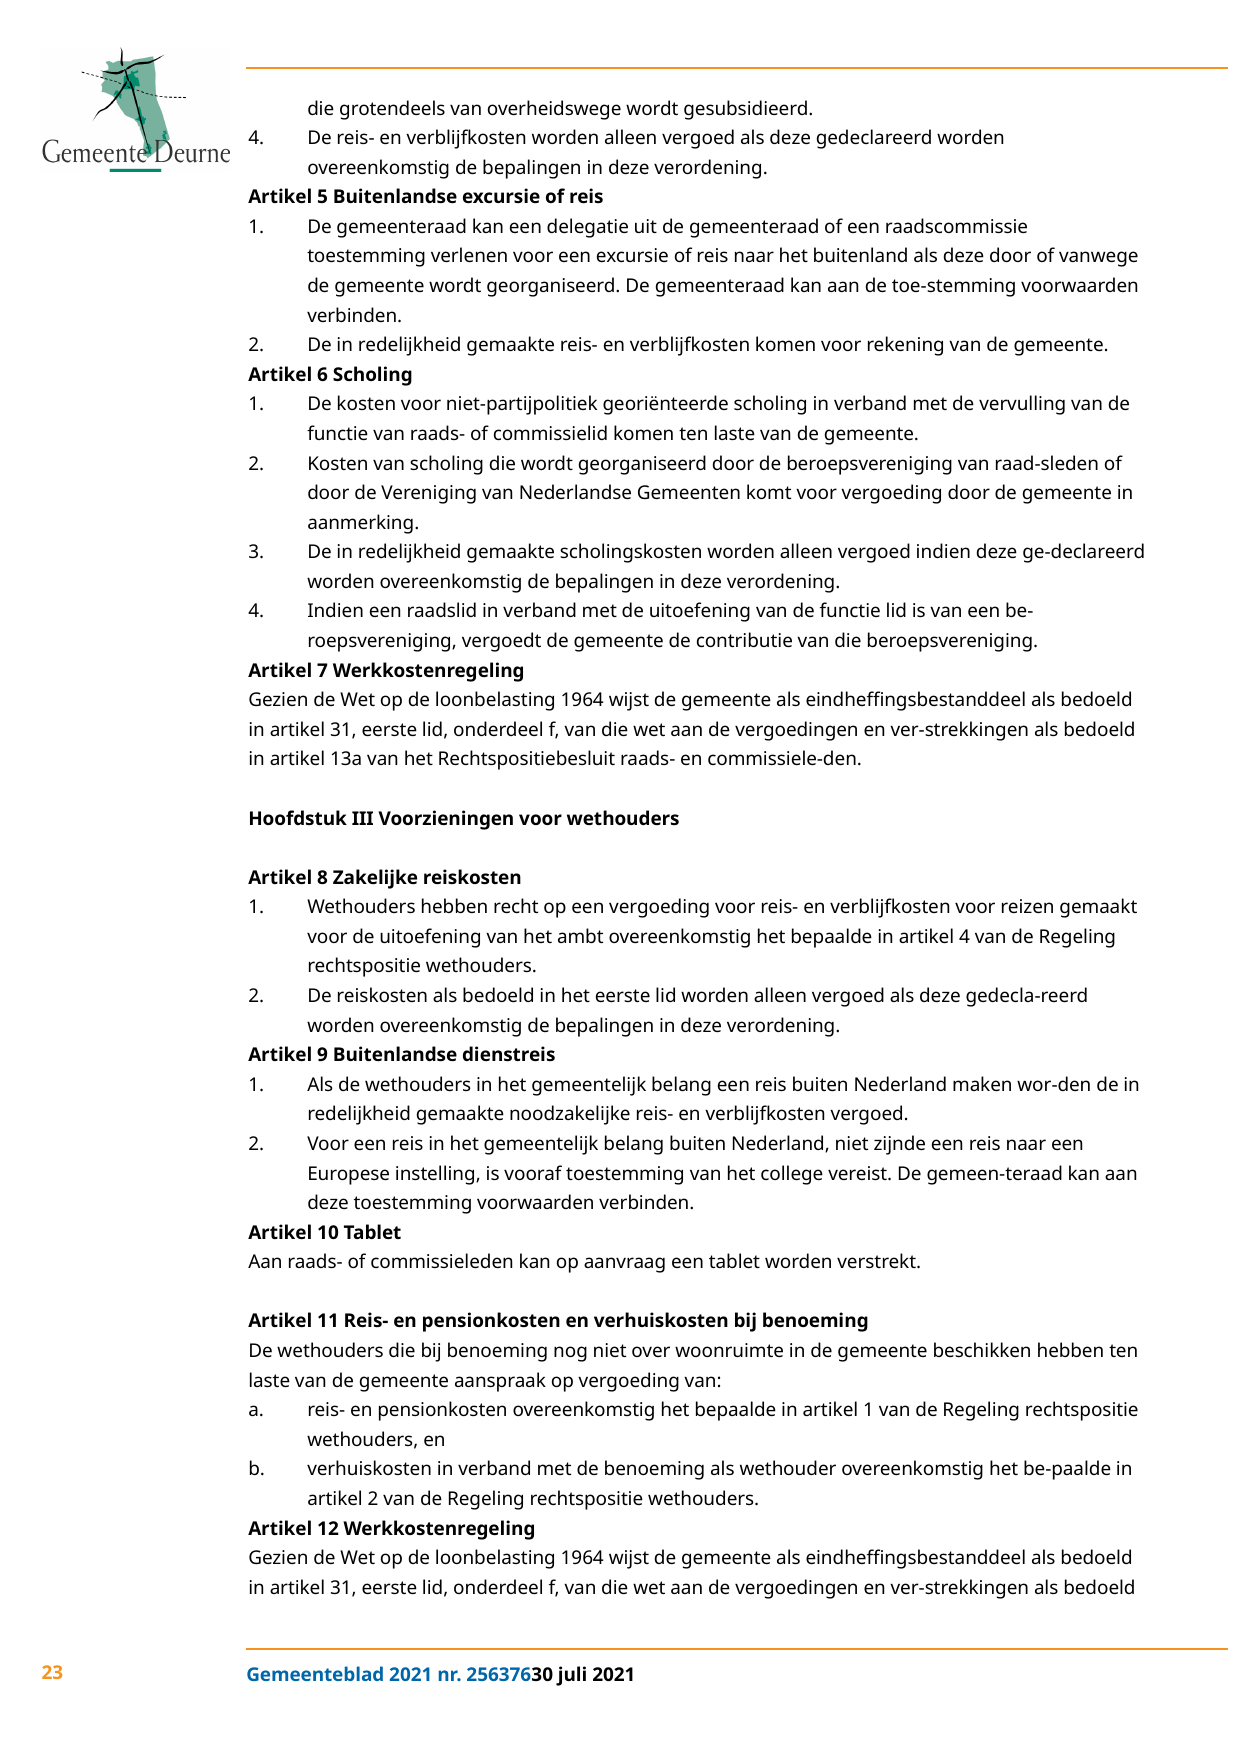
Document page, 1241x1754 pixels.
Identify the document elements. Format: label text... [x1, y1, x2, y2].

picture [41, 47, 231, 172]
text Artikel 6 Scholing [248, 361, 1152, 387]
text De wethouders die bij benoeming nog niet over woonruimte in de gemeente beschikken hebben ten laste van de gemeente aanspraak op vergoeding van: [248, 1337, 1152, 1393]
list Indien een raadslid in verband met de uitoefening van de functie lid is van een be-roepsvereniging, vergoedt de gemeente de contributie van die beroepsvereniging. [248, 598, 1152, 653]
list Kosten van scholing die wordt georganiseerd door de beroepsvereniging van raad-sleden of door de Vereniging van Nederlandse Gemeenten komt voor vergoeding door de gemeente in aanmerking. [248, 450, 1152, 535]
text Hoofdstuk III Voorzieningen voor wethouders [248, 805, 1152, 831]
text Gezien de Wet op de loonbelasting 1964 wijst de gemeente als eindheffingsbestanddeel als bedoeld in artikel 31, eerste lid, onderdeel f, van die wet aan de vergoedingen en ver-strekkingen als bedoeld [248, 1544, 1152, 1600]
list reis- en pensionkosten overeenkomstig het bepaalde in artikel 1 van de Regeling rechtspositie wethouders, en [248, 1396, 1152, 1452]
list Als de wethouders in het gemeentelijk belang een reis buiten Nederland maken wor-den de in redelijkheid gemaakte noodzakelijke reis- en verblijfkosten vergoed. [248, 1071, 1152, 1126]
list De kosten voor niet-partijpolitiek georiënteerde scholing in verband met de vervulling van de functie van raads- of commissielid komen ten laste van de gemeente. [248, 391, 1152, 446]
list De reis- en verblijfkosten worden alleen vergoed als deze gedeclareerd worden overeenkomstig de bepalingen in deze verordening. [248, 124, 1152, 180]
list De in redelijkheid gemaakte scholingskosten worden alleen vergoed indien deze ge-declareerd worden overeenkomstig de bepalingen in deze verordening. [248, 538, 1152, 594]
text Artikel 8 Zakelijke reiskosten [248, 864, 1152, 890]
text Artikel 10 Tablet [248, 1219, 1152, 1245]
text Artikel 12 Werkkostenregeling [248, 1515, 1152, 1541]
text Artikel 11 Reis- en pensionkosten en verhuiskosten bij benoeming [248, 1308, 1152, 1333]
list De reiskosten als bedoeld in het eerste lid worden alleen vergoed als deze gedecla-reerd worden overeenkomstig de bepalingen in deze verordening. [248, 982, 1152, 1038]
list Voor een reis in het gemeentelijk belang buiten Nederland, niet zijnde een reis naar een Europese instelling, is vooraf toestemming van het college vereist. De gemeen-teraad kan aan deze toestemming voorwaarden verbinden. [248, 1130, 1152, 1215]
list De gemeenteraad kan een delegatie uit de gemeenteraad of een raadscommissie toestemming verlenen voor een excursie of reis naar het buitenland als deze door of vanwege de gemeente wordt georganiseerd. De gemeenteraad kan aan de toe-stemming voorwaarden verbinden. [248, 213, 1152, 328]
list Wethouders hebben recht op een vergoeding voor reis- en verblijfkosten voor reizen gemaakt voor de uitoefening van het ambt overeenkomstig het bepaalde in artikel 4 van de Regeling rechtspositie wethouders. [248, 893, 1152, 978]
text Artikel 9 Buitenlandse dienstreis [248, 1041, 1152, 1067]
list die grotendeels van overheidswege wordt gesubsidieerd. [248, 95, 1152, 121]
text Gezien de Wet op de loonbelasting 1964 wijst de gemeente als eindheffingsbestanddeel als bedoeld in artikel 31, eerste lid, onderdeel f, van die wet aan de vergoedingen en ver-strekkingen als bedoeld in artikel 13a van het Rechtspositiebesluit raads- en commissiele-den. [248, 686, 1152, 771]
text Artikel 7 Werkkostenregeling [248, 657, 1152, 683]
text Artikel 5 Buitenlandse excursie of reis [248, 183, 1152, 209]
text Aan raads- of commissieleden kan op aanvraag een tablet worden verstrekt. [248, 1248, 1152, 1274]
list De in redelijkheid gemaakte reis- en verblijfkosten komen voor rekening van de gemeente. [248, 331, 1152, 357]
list verhuiskosten in verband met de benoeming als wethouder overeenkomstig het be-paalde in artikel 2 van de Regeling rechtspositie wethouders. [248, 1456, 1152, 1511]
